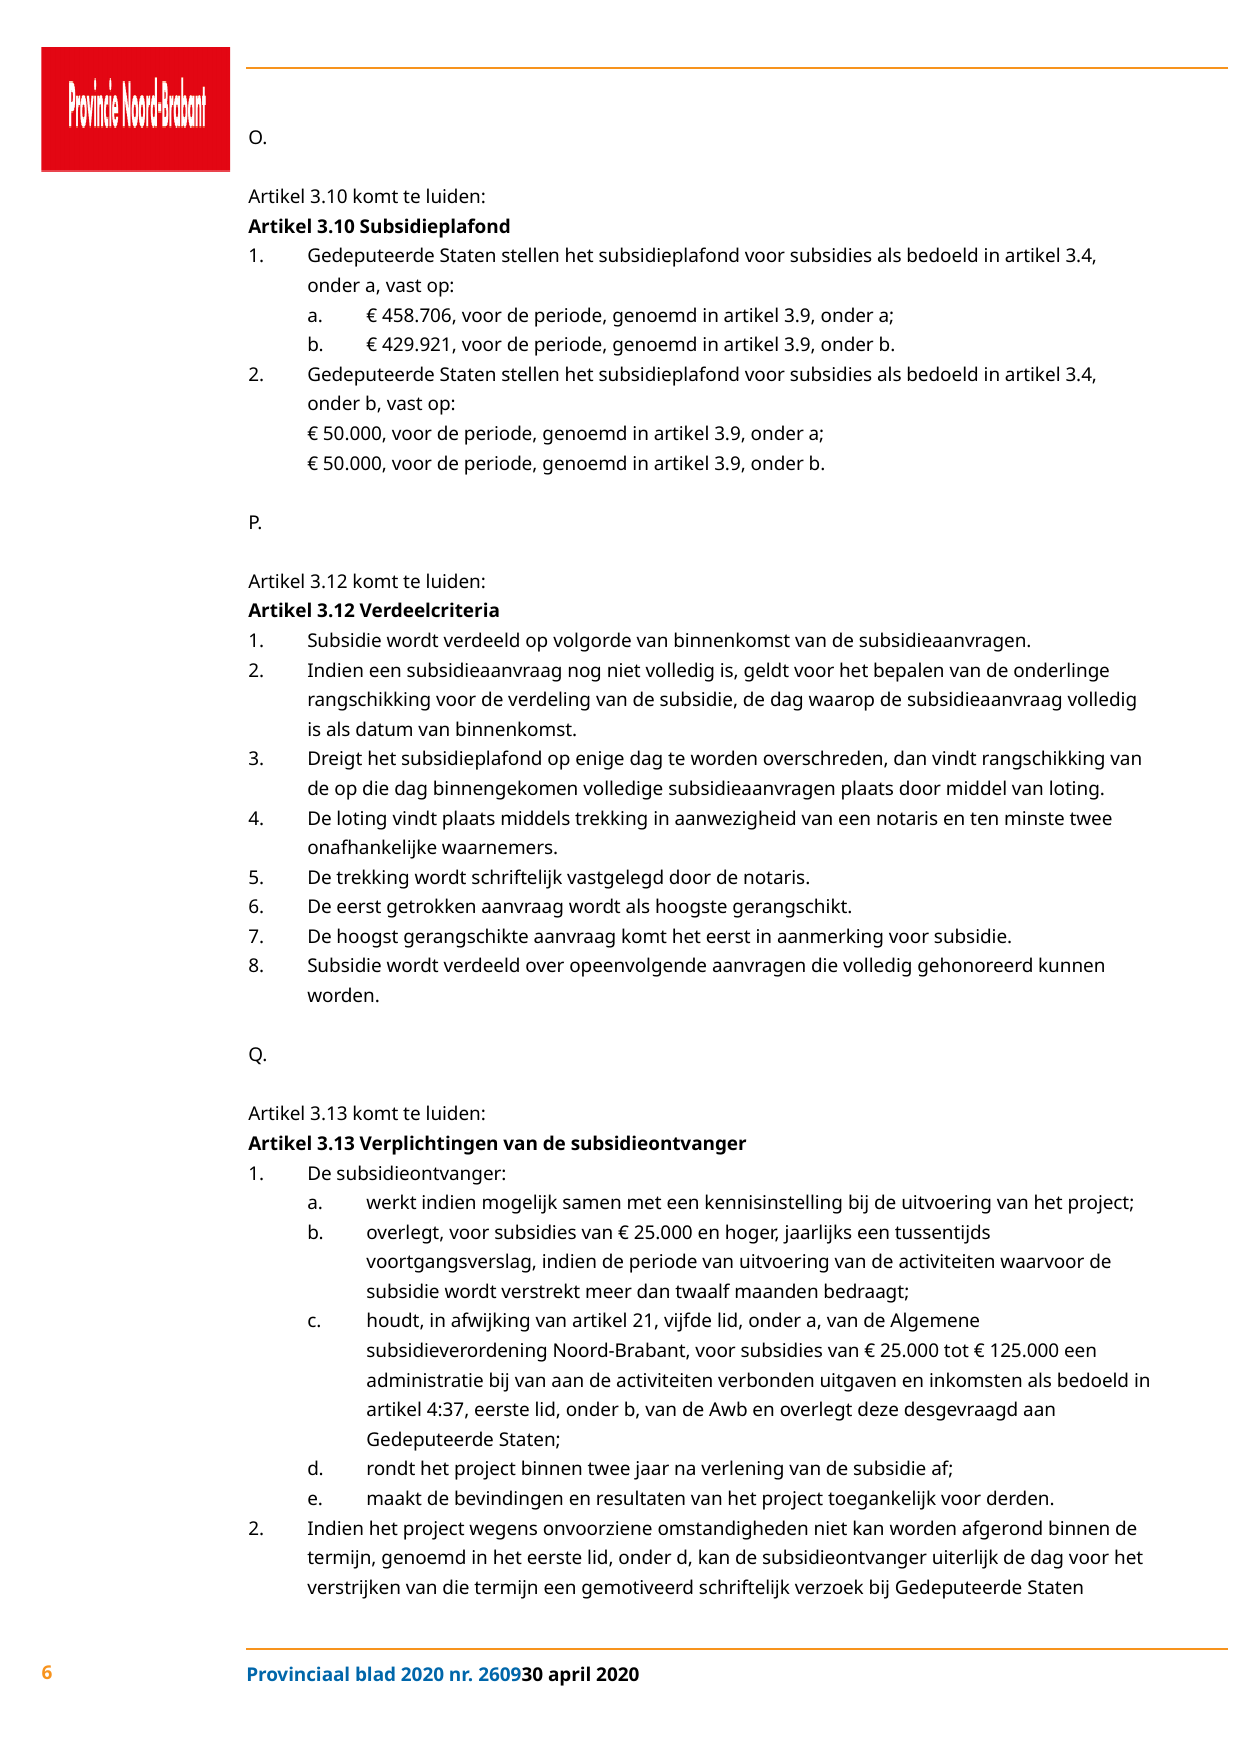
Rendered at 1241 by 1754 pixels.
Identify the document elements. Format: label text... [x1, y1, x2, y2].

list Subsidie wordt verdeeld op volgorde van binnenkomst van de subsidieaanvragen. [248, 627, 1152, 653]
text Q. [248, 1041, 1152, 1067]
list € 50.000, voor de periode, genoemd in artikel 3.9, onder b. [248, 450, 1152, 476]
list Indien een subsidieaanvraag nog niet volledig is, geldt voor het bepalen van de onderlinge rangschikking voor de verdeling van de subsidie, de dag waarop de subsidieaanvraag volledig is als datum van binnenkomst. [248, 657, 1152, 742]
list € 429.921, voor de periode, genoemd in artikel 3.9, onder b. [307, 331, 1152, 357]
list De eerst getrokken aanvraag wordt als hoogste gerangschikt. [248, 893, 1152, 919]
list overlegt, voor subsidies van € 25.000 en hoger, jaarlijks een tussentijds voortgangsverslag, indien de periode van uitvoering van de activiteiten waarvoor de subsidie wordt verstrekt meer dan twaalf maanden bedraagt; [307, 1219, 1152, 1304]
list houdt, in afwijking van artikel 21, vijfde lid, onder a, van de Algemene subsidieverordening Noord-Brabant, voor subsidies van € 25.000 tot € 125.000 een administratie bij van aan de activiteiten verbonden uitgaven en inkomsten als bedoeld in artikel 4:37, eerste lid, onder b, van de Awb en overlegt deze desgevraagd aan Gedeputeerde Staten; [307, 1308, 1152, 1452]
text Artikel 3.12 komt te luiden: [248, 568, 1152, 594]
list Gedeputeerde Staten stellen het subsidieplafond voor subsidies als bedoeld in artikel 3.4, onder b, vast op: [248, 361, 1152, 416]
list maakt de bevindingen en resultaten van het project toegankelijk voor derden. [307, 1485, 1152, 1511]
list Dreigt het subsidieplafond op enige dag te worden overschreden, dan vindt rangschikking van de op die dag binnengekomen volledige subsidieaanvragen plaats door middel van loting. [248, 746, 1152, 801]
list De subsidieontvanger: [248, 1160, 1152, 1186]
list De loting vindt plaats middels trekking in aanwezigheid van een notaris en ten minste twee onafhankelijke waarnemers. [248, 805, 1152, 860]
list € 458.706, voor de periode, genoemd in artikel 3.9, onder a; [307, 302, 1152, 328]
picture [41, 47, 231, 172]
text P. [248, 509, 1152, 535]
list werkt indien mogelijk samen met een kennisinstelling bij de uitvoering van het project; [307, 1189, 1152, 1215]
text Artikel 3.13 Verplichtingen van de subsidieontvanger [248, 1130, 1152, 1156]
list De hoogst gerangschikte aanvraag komt het eerst in aanmerking voor subsidie. [248, 923, 1152, 949]
text Artikel 3.12 Verdeelcriteria [248, 598, 1152, 623]
list rondt het project binnen twee jaar na verlening van de subsidie af; [307, 1456, 1152, 1481]
list De trekking wordt schriftelijk vastgelegd door de notaris. [248, 864, 1152, 890]
list Gedeputeerde Staten stellen het subsidieplafond voor subsidies als bedoeld in artikel 3.4, onder a, vast op: [248, 243, 1152, 298]
list € 50.000, voor de periode, genoemd in artikel 3.9, onder a; [248, 420, 1152, 446]
list Subsidie wordt verdeeld over opeenvolgende aanvragen die volledig gehonoreerd kunnen worden. [248, 953, 1152, 1008]
text Artikel 3.10 komt te luiden: [248, 183, 1152, 209]
text Artikel 3.10 Subsidieplafond [248, 213, 1152, 239]
list Indien het project wegens onvoorziene omstandigheden niet kan worden afgerond binnen de termijn, genoemd in het eerste lid, onder d, kan de subsidieontvanger uiterlijk de dag voor het verstrijken van die termijn een gemotiveerd schriftelijk verzoek bij Gedeputeerde Staten [248, 1515, 1152, 1600]
text Artikel 3.13 komt te luiden: [248, 1101, 1152, 1126]
text O. [248, 124, 1152, 150]
